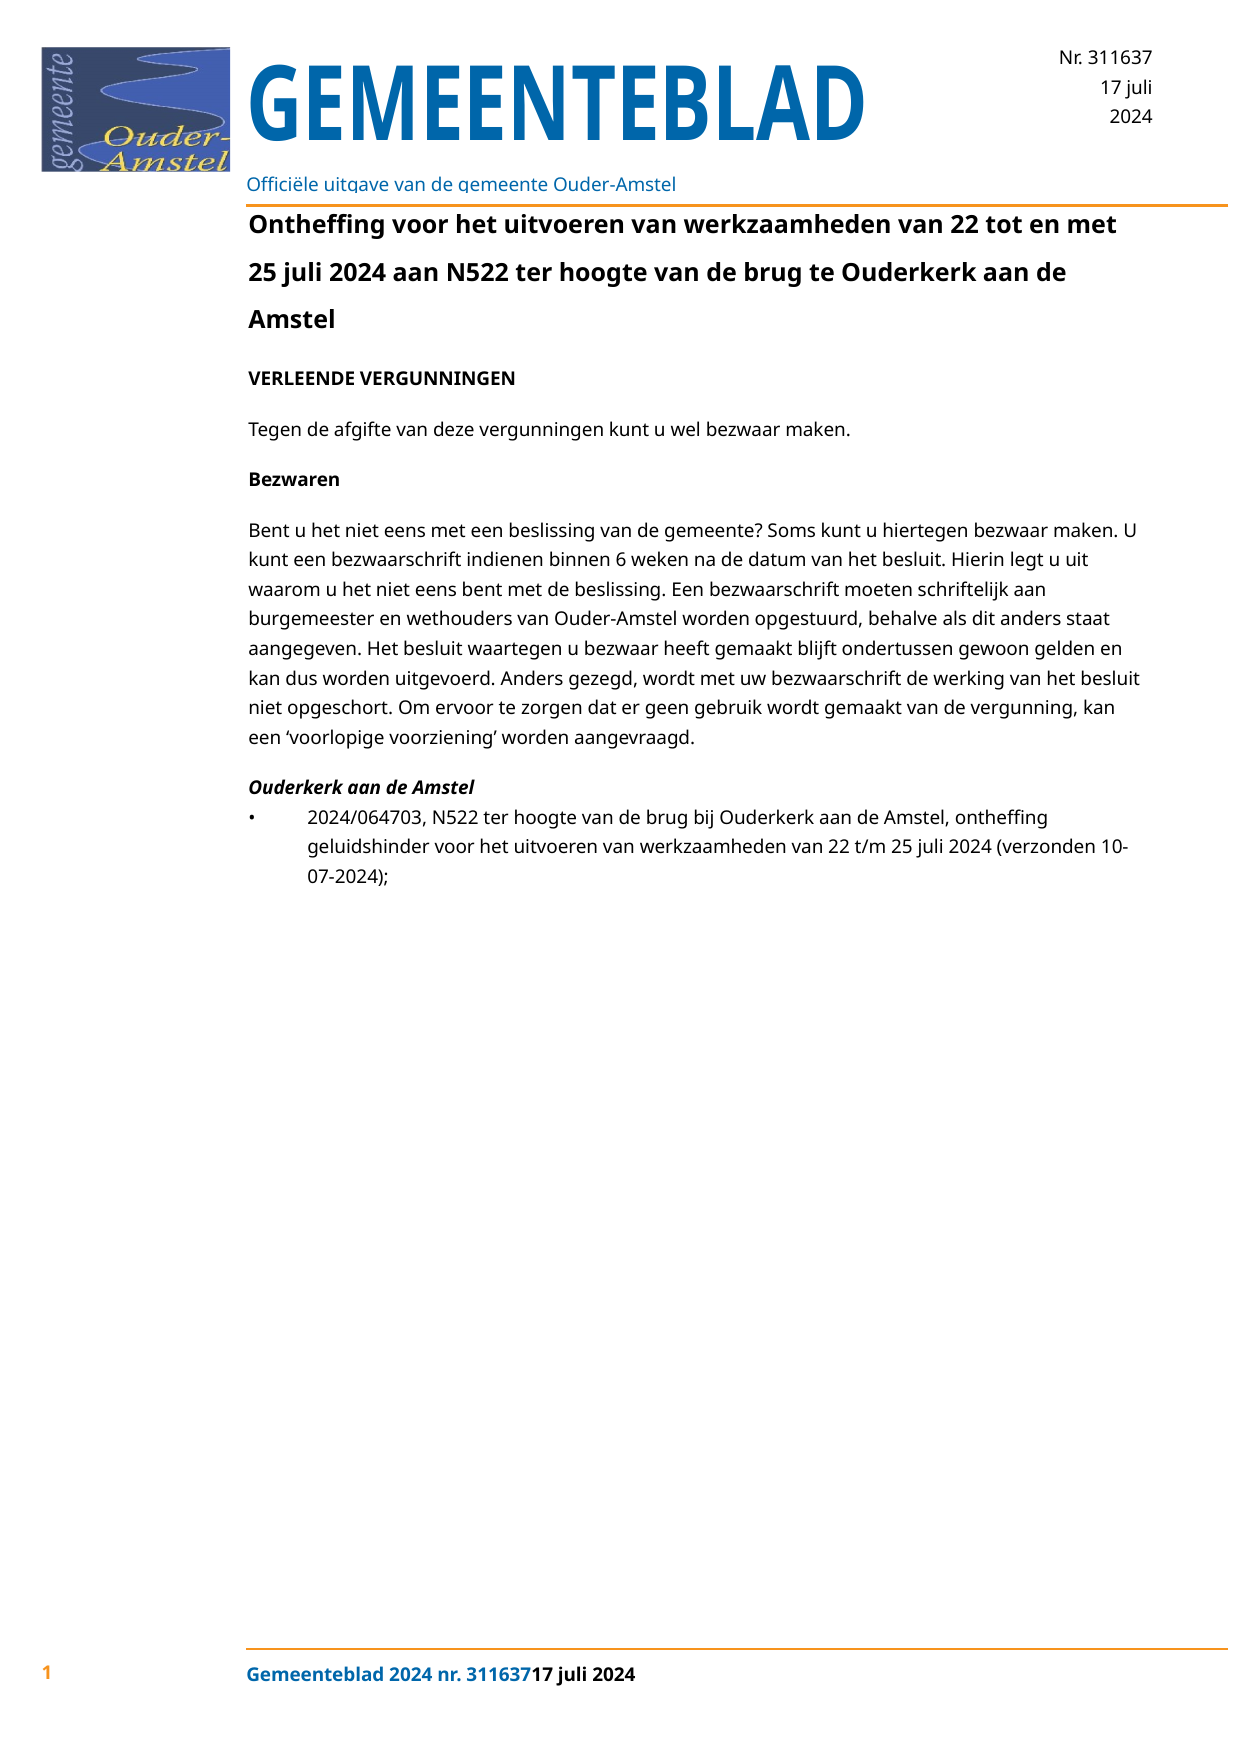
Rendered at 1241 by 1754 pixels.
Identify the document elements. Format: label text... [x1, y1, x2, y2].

list 2024/064703, N522 ter hoogte van de brug bij Ouderkerk aan de Amstel, ontheffing geluidshinder voor het uitvoeren van werkzaamheden van 22 t/m 25 juli 2024 (verzonden 10-07-2024); [248, 804, 1152, 889]
text Ouderkerk aan de Amstel [248, 774, 1152, 800]
text Bezwaren [248, 466, 1152, 492]
text Bent u het niet eens met een beslissing van de gemeente? Soms kunt u hiertegen bezwaar maken. U kunt een bezwaarschrift indienen binnen 6 weken na de datum van het besluit. Hierin legt u uit waarom u het niet eens bent met de beslissing. Een bezwaarschrift moeten schriftelijk aan burgemeester en wethouders van Ouder-Amstel worden opgestuurd, behalve als dit anders staat aangegeven. Het besluit waartegen u bezwaar heeft gemaakt blijft ondertussen gewoon gelden en kan dus worden uitgevoerd. Anders gezegd, wordt met uw bezwaarschrift de werking van het besluit niet opgeschort. Om ervoor te zorgen dat er geen gebruik wordt gemaakt van de vergunning, kan een ‘voorlopige voorziening’ worden aangevraagd. [248, 517, 1152, 749]
text Ontheffing voor het uitvoeren van werkzaamheden van 22 tot en met 25 juli 2024 aan N522 ter hoogte van de brug te Ouderkerk aan de Amstel [248, 207, 1152, 336]
text Tegen de afgifte van deze vergunningen kunt u wel bezwaar maken. [248, 416, 1152, 442]
text VERLEENDE VERGUNNINGEN [248, 366, 1152, 391]
picture [41, 47, 231, 172]
